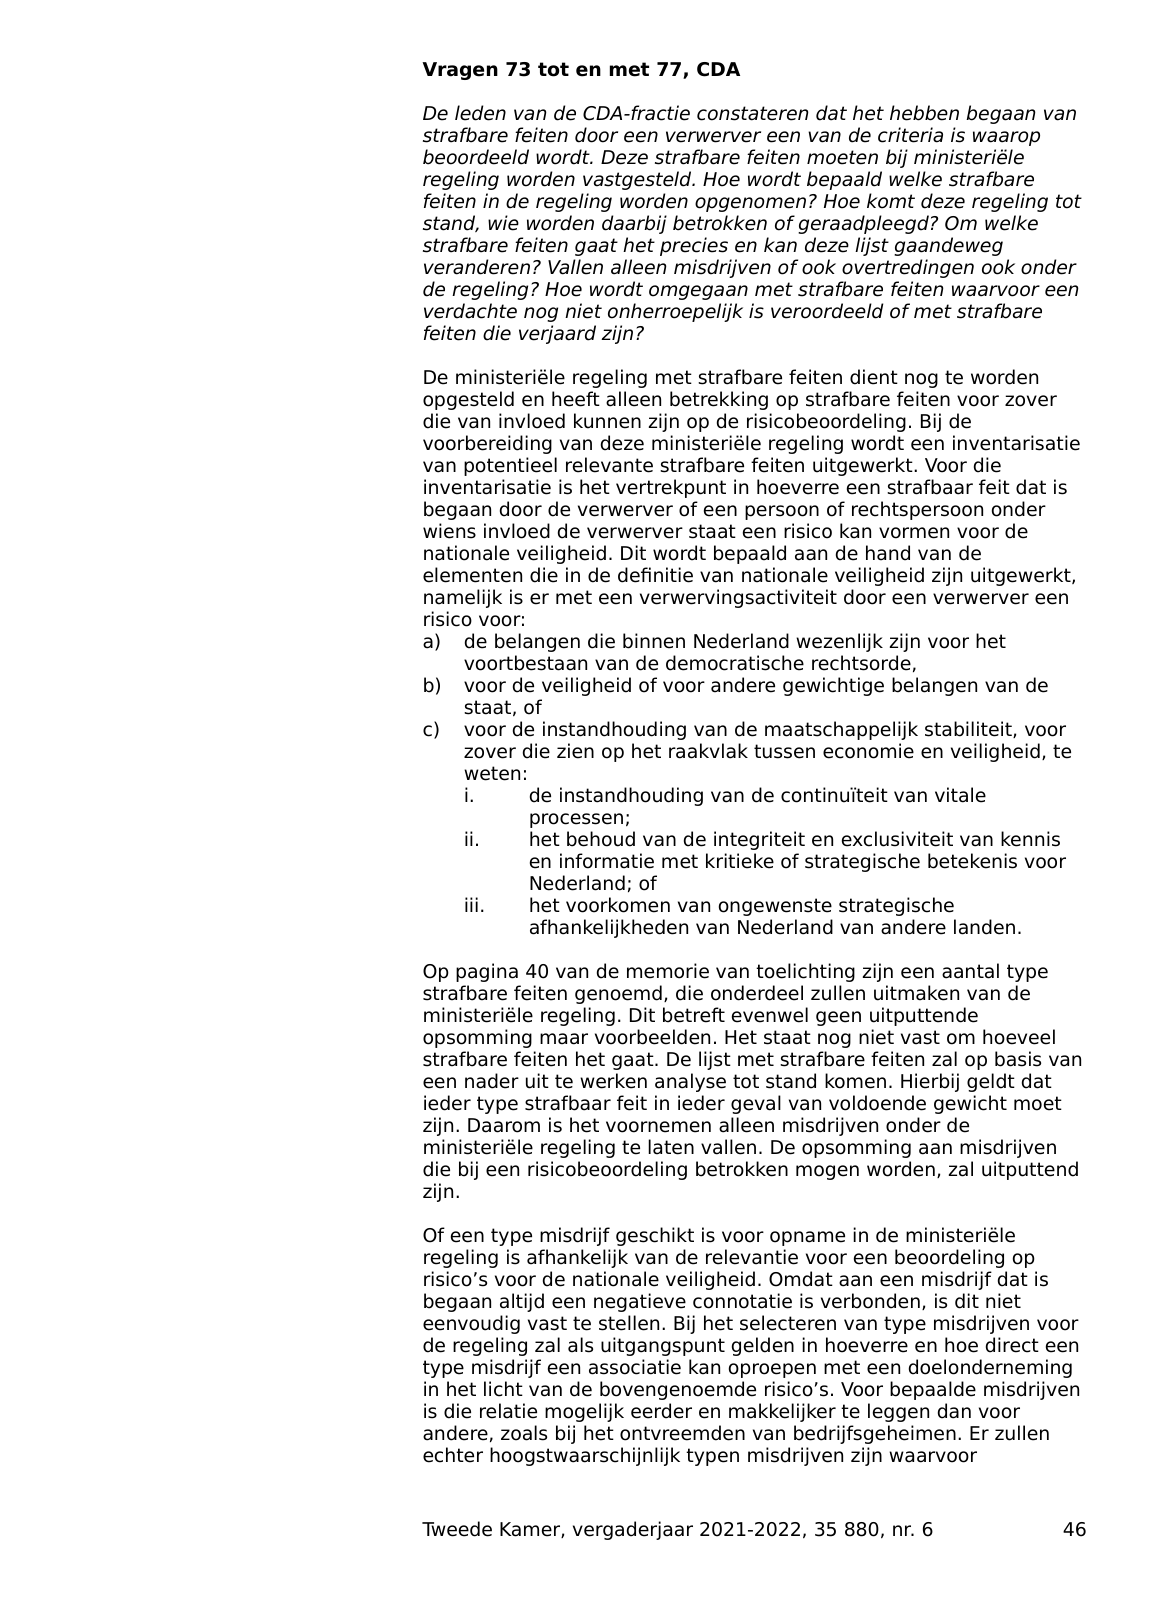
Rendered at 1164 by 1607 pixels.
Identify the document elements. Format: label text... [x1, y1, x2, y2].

text ii. het behoud van de integriteit en exclusiviteit van kennis en informatie met kritieke of strategische betekenis voor Nederland; of [463, 829, 1087, 895]
text iii. het voorkomen van ongewenste strategische afhankelijkheden van Nederland van andere landen. [463, 895, 1087, 939]
subtitle Vragen 73 tot en met 77, CDA [422, 59, 1087, 81]
text i. de instandhouding van de continuïteit van vitale processen; [463, 785, 1087, 829]
text Of een type misdrijf geschikt is voor opname in de ministeriële regeling is afhankelijk van de relevantie voor een beoordeling op risico’s voor de nationale veiligheid. Omdat aan een misdrijf dat is begaan altijd een negatieve connotatie is verbonden, is dit niet eenvoudig vast te stellen. Bij het selecteren van type misdrijven voor de regeling zal als uitgangspunt gelden in hoeverre en hoe direct een type misdrijf een associatie kan oproepen met een doelonderneming in het licht van de bovengenoemde risico’s. Voor bepaalde misdrijven is die relatie mogelijk eerder en makkelijker te leggen dan voor andere, zoals bij het ontvreemden van bedrijfsgeheimen. Er zullen echter hoogstwaarschijnlijk typen misdrijven zijn waarvoor [422, 1225, 1087, 1467]
text a) de belangen die binnen Nederland wezenlijk zijn voor het voortbestaan van de democratische rechtsorde, [422, 631, 1087, 675]
text Op pagina 40 van de memorie van toelichting zijn een aantal type strafbare feiten genoemd, die onderdeel zullen uitmaken van de ministeriële regeling. Dit betreft evenwel geen uitputtende opsomming maar voorbeelden. Het staat nog niet vast om hoeveel strafbare feiten het gaat. De lijst met strafbare feiten zal op basis van een nader uit te werken analyse tot stand komen. Hierbij geldt dat ieder type strafbaar feit in ieder geval van voldoende gewicht moet zijn. Daarom is het voornemen alleen misdrijven onder de ministeriële regeling te laten vallen. De opsomming aan misdrijven die bij een risicobeoordeling betrokken mogen worden, zal uitputtend zijn. [422, 961, 1087, 1203]
text De ministeriële regeling met strafbare feiten dient nog te worden opgesteld en heeft alleen betrekking op strafbare feiten voor zover die van invloed kunnen zijn op de risicobeoordeling. Bij de voorbereiding van deze ministeriële regeling wordt een inventarisatie van potentieel relevante strafbare feiten uitgewerkt. Voor die inventarisatie is het vertrekpunt in hoeverre een strafbaar feit dat is begaan door de verwerver of een persoon of rechtspersoon onder wiens invloed de verwerver staat een risico kan vormen voor de nationale veiligheid. Dit wordt bepaald aan de hand van de elementen die in de definitie van nationale veiligheid zijn uitgewerkt, namelijk is er met een verwervingsactiviteit door een verwerver een risico voor: [422, 367, 1087, 631]
text De leden van de CDA-fractie constateren dat het hebben begaan van strafbare feiten door een verwerver een van de criteria is waarop beoordeeld wordt. Deze strafbare feiten moeten bij ministeriële regeling worden vastgesteld. Hoe wordt bepaald welke strafbare feiten in de regeling worden opgenomen? Hoe komt deze regeling tot stand, wie worden daarbij betrokken of geraadpleegd? Om welke strafbare feiten gaat het precies en kan deze lijst gaandeweg veranderen? Vallen alleen misdrijven of ook overtredingen ook onder de regeling? Hoe wordt omgegaan met strafbare feiten waarvoor een verdachte nog niet onherroepelijk is veroordeeld of met strafbare feiten die verjaard zijn? [422, 103, 1087, 345]
text c) voor de instandhouding van de maatschappelijk stabiliteit, voor zover die zien op het raakvlak tussen economie en veiligheid, te weten: [422, 719, 1087, 785]
text b) voor de veiligheid of voor andere gewichtige belangen van de staat, of [422, 675, 1087, 719]
